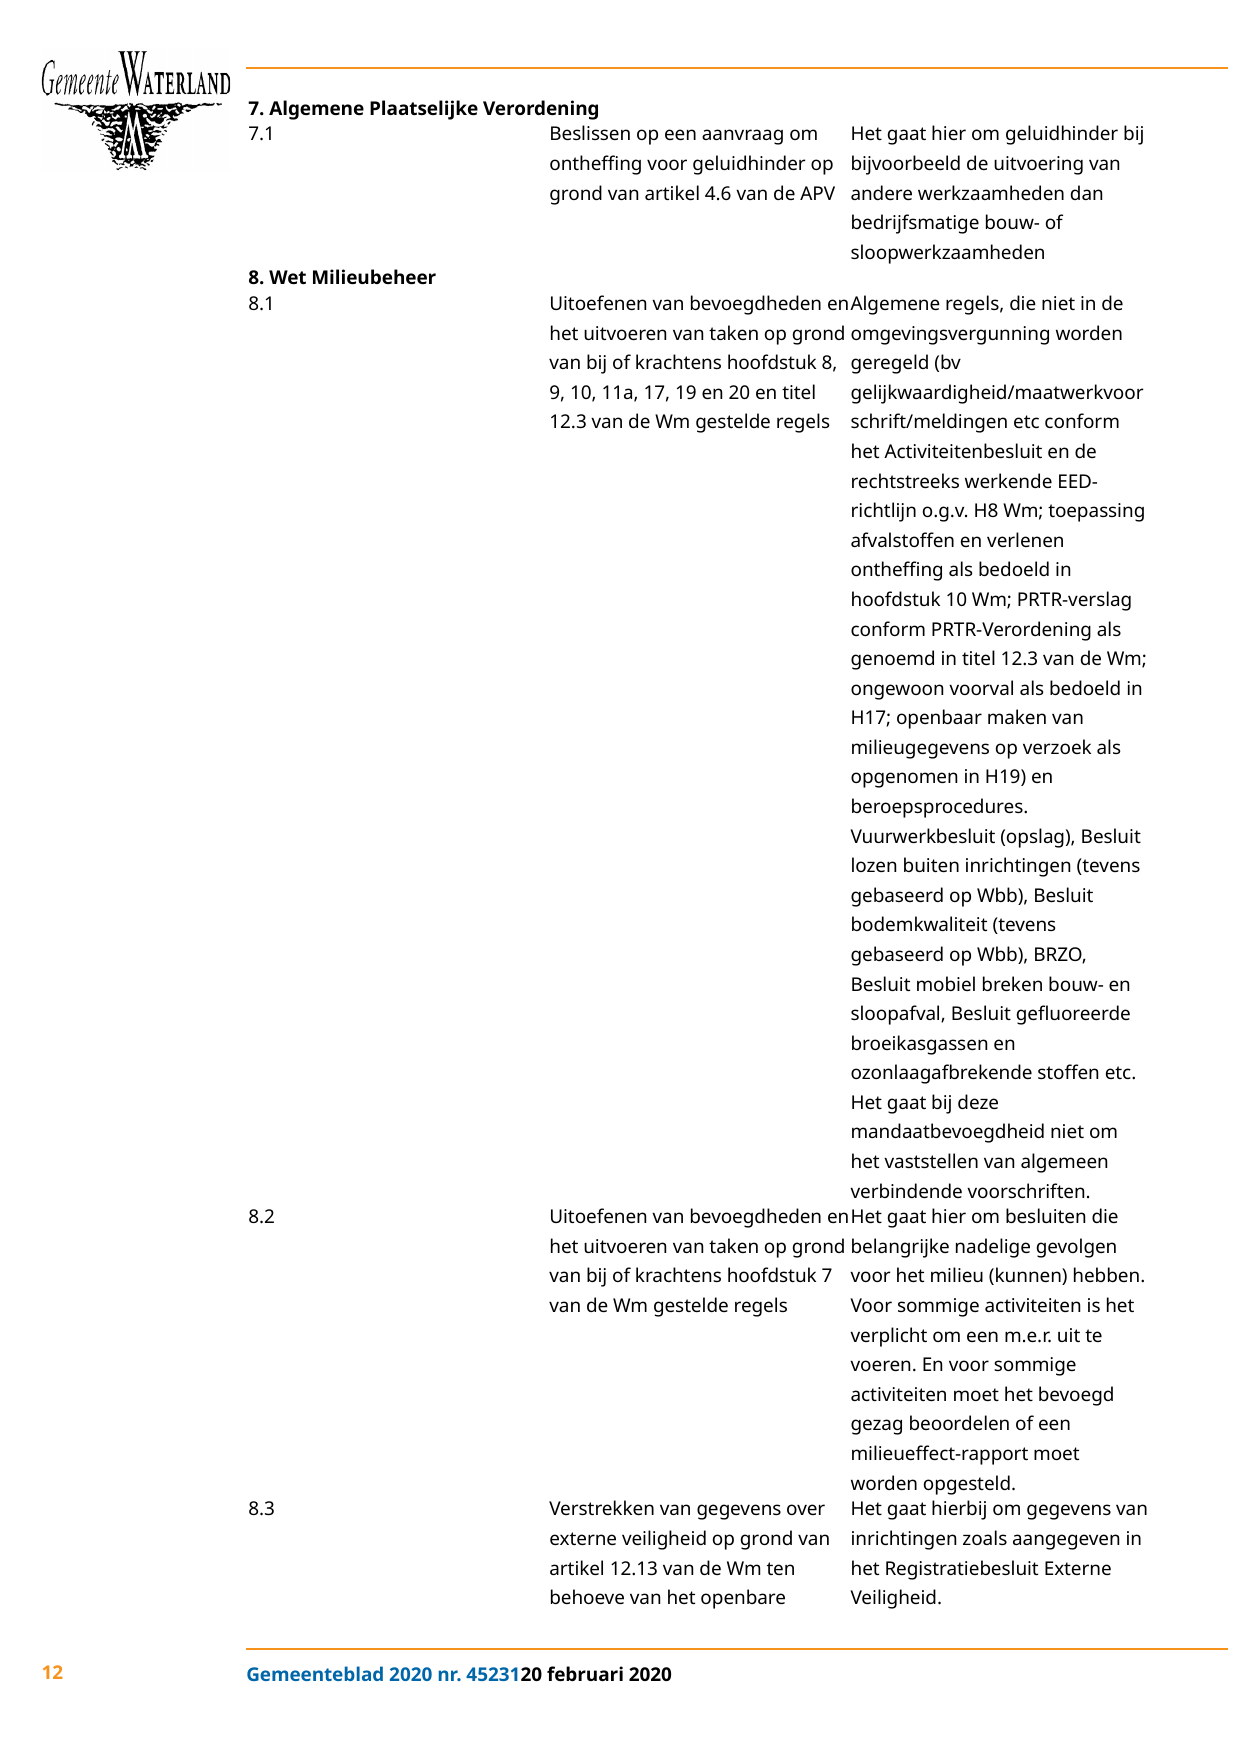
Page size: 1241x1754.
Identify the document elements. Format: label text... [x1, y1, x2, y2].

table_cell Het gaat hier om besluiten die belangrijke nadelige gevolgen voor het milieu (kunnen) hebben. Voor sommige activiteiten is het verplicht om een m.e.r. uit te voeren. En voor sommige activiteiten moet het bevoegd gezag beoordelen of een milieueffect-rapport moet worden opgesteld. [850, 1204, 1152, 1496]
table_cell 7. Algemene Plaatselijke Verordening [248, 95, 1152, 121]
table_cell 8.3 [248, 1496, 549, 1610]
table_cell Uitoefenen van bevoegdheden en het uitvoeren van taken op grond van bij of krachtens hoofdstuk 8, 9, 10, 11a, 17, 19 en 20 en titel 12.3 van de Wm gestelde regels [549, 290, 850, 1203]
picture [41, 47, 231, 172]
table_cell 8.2 [248, 1204, 549, 1496]
table_cell 8. Wet Milieubeheer [248, 265, 1152, 290]
table_cell 7.1 [248, 121, 549, 264]
table_cell Beslissen op een aanvraag om ontheffing voor geluidhinder op grond van artikel 4.6 van de APV [549, 121, 850, 264]
table_cell Het gaat hierbij om gegevens van inrichtingen zoals aangegeven in het Registratiebesluit Externe Veiligheid. [850, 1496, 1152, 1610]
table_cell Verstrekken van gegevens over externe veiligheid op grond van artikel 12.13 van de Wm ten behoeve van het openbare [549, 1496, 850, 1610]
table_cell Uitoefenen van bevoegdheden en het uitvoeren van taken op grond van bij of krachtens hoofdstuk 7 van de Wm gestelde regels [549, 1204, 850, 1496]
table_cell Het gaat hier om geluidhinder bij bijvoorbeeld de uitvoering van andere werkzaamheden dan bedrijfsmatige bouw- of sloopwerkzaamheden [850, 121, 1152, 264]
table_cell Algemene regels, die niet in de omgevingsvergunning worden geregeld (bv gelijkwaardigheid/maatwerkvoorschrift/meldingen etc conform het Activiteitenbesluit en de rechtstreeks werkende EED-richtlijn o.g.v. H8 Wm; toepassing afvalstoffen en verlenen ontheffing als bedoeld in hoofdstuk 10 Wm; PRTR-verslag conform PRTR-Verordening als genoemd in titel 12.3 van de Wm; ongewoon voorval als bedoeld in H17; openbaar maken van milieugegevens op verzoek als opgenomen in H19) en beroepsprocedures. Vuurwerkbesluit (opslag), Besluit lozen buiten inrichtingen (tevens gebaseerd op Wbb), Besluit bodemkwaliteit (tevens gebaseerd op Wbb), BRZO, Besluit mobiel breken bouw- en sloopafval, Besluit gefluoreerde broeikasgassen en ozonlaagafbrekende stoffen etc. Het gaat bij deze mandaatbevoegdheid niet om het vaststellen van algemeen verbindende voorschriften. [850, 290, 1152, 1203]
table_cell 8.1 [248, 290, 549, 1203]
